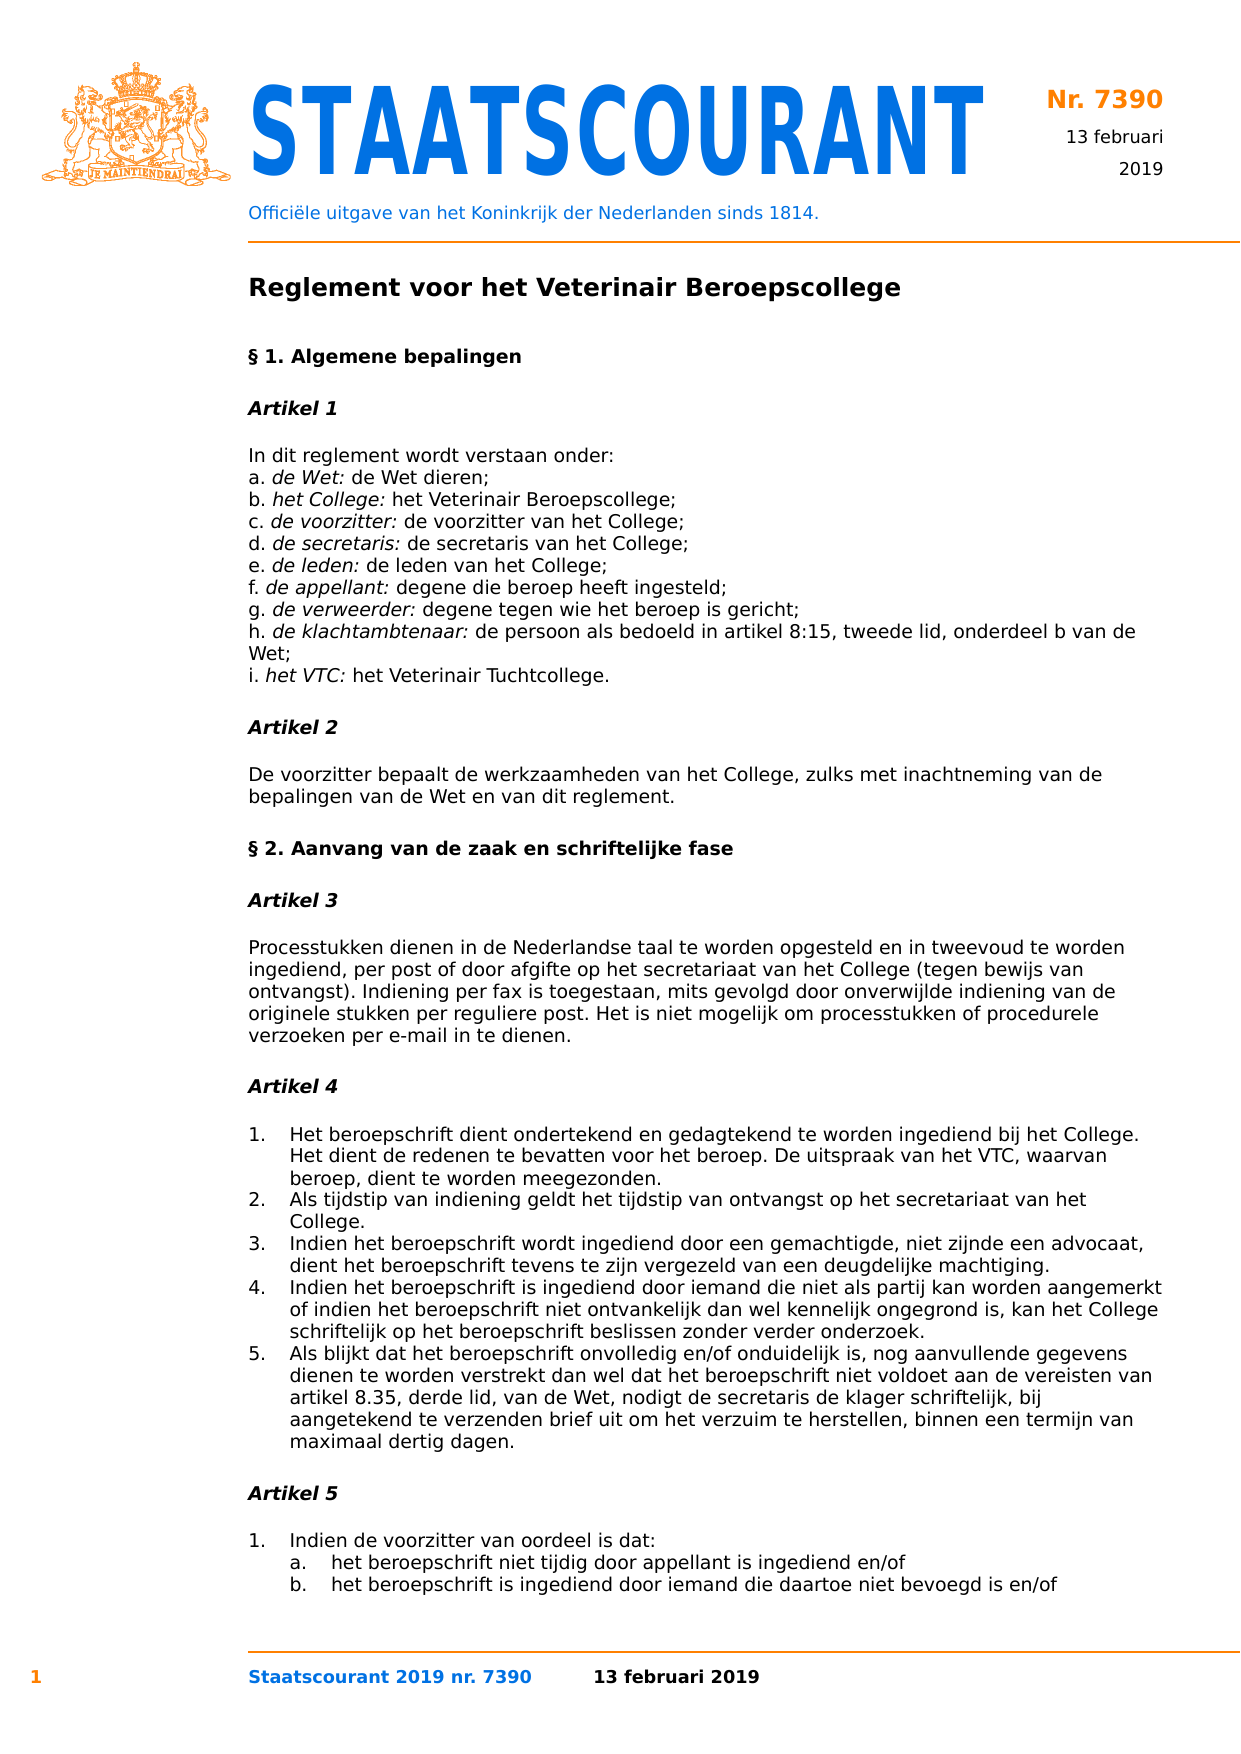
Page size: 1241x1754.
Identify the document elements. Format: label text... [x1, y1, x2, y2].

text b. het College: het Veterinair Beroepscollege; [248, 489, 1163, 511]
text 3. Indien het beroepschrift wordt ingediend door een gemachtigde, niet zijnde een advocaat, dient het beroepschrift tevens te zijn vergezeld van een deugdelijke machtiging. [248, 1233, 1163, 1277]
subtitle § 2. Aanvang van de zaak en schriftelijke fase [248, 838, 1163, 859]
subtitle Artikel 2 [248, 717, 1163, 739]
text h. de klachtambtenaar: de persoon als bedoeld in artikel 8:15, tweede lid, onderdeel b van de Wet; [248, 621, 1163, 665]
text a. de Wet: de Wet dieren; [248, 467, 1163, 489]
text c. de voorzitter: de voorzitter van het College; [248, 511, 1163, 533]
subtitle Artikel 3 [248, 889, 1163, 912]
text In dit reglement wordt verstaan onder: [248, 445, 1163, 467]
subtitle Artikel 4 [248, 1076, 1163, 1098]
table_header [25, 62, 248, 241]
text a. het beroepschrift niet tijdig door appellant is ingediend en/of [289, 1552, 1163, 1574]
text b. het beroepschrift is ingediend door iemand die daartoe niet bevoegd is en/of [289, 1574, 1163, 1596]
picture [41, 62, 231, 186]
table_cell Officiële uitgave van het Koninkrijk der Nederlanden sinds 1814. [248, 203, 1240, 241]
table_header Nr. 7390 [998, 62, 1240, 121]
subtitle Artikel 1 [248, 398, 1163, 420]
text 2. Als tijdstip van indiening geldt het tijdstip van ontvangst op het secretariaat van het College. [248, 1189, 1163, 1233]
text 5. Als blijkt dat het beroepschrift onvolledig en/of onduidelijk is, nog aanvullende gegevens dienen te worden verstrekt dan wel dat het beroepschrift niet voldoet aan de vereisten van artikel 8.35, derde lid, van de Wet, nodigt de secretaris de klager schriftelijk, bij aangetekend te verzenden brief uit om het verzuim te herstellen, binnen een termijn van maximaal dertig dagen. [248, 1343, 1163, 1453]
subtitle Artikel 5 [248, 1483, 1163, 1505]
subtitle § 1. Algemene bepalingen [248, 346, 1163, 368]
text g. de verweerder: degene tegen wie het beroep is gericht; [248, 599, 1163, 621]
subtitle Reglement voor het Veterinair Beroepscollege [248, 273, 1163, 302]
table_cell 13 februari [998, 121, 1240, 153]
text i. het VTC: het Veterinair Tuchtcollege. [248, 665, 1163, 687]
text f. de appellant: degene die beroep heeft ingesteld; [248, 577, 1163, 599]
text d. de secretaris: de secretaris van het College; [248, 533, 1163, 555]
table_header STAATSCOURANT [248, 62, 998, 203]
text 4. Indien het beroepschrift is ingediend door iemand die niet als partij kan worden aangemerkt of indien het beroepschrift niet ontvankelijk dan wel kennelijk ongegrond is, kan het College schriftelijk op het beroepschrift beslissen zonder verder onderzoek. [248, 1277, 1163, 1343]
text De voorzitter bepaalt de werkzaamheden van het College, zulks met inachtneming van de bepalingen van de Wet en van dit reglement. [248, 764, 1163, 808]
text 1. Indien de voorzitter van oordeel is dat: [248, 1530, 1163, 1552]
text e. de leden: de leden van het College; [248, 555, 1163, 577]
table_cell 2019 [998, 153, 1240, 203]
text 1. Het beroepschrift dient ondertekend en gedagtekend te worden ingediend bij het College. Het dient de redenen te bevatten voor het beroep. De uitspraak van het VTC, waarvan beroep, dient te worden meegezonden. [248, 1123, 1163, 1189]
text Processtukken dienen in de Nederlandse taal te worden opgesteld en in tweevoud te worden ingediend, per post of door afgifte op het secretariaat van het College (tegen bewijs van ontvangst). Indiening per fax is toegestaan, mits gevolgd door onverwijlde indiening van de originele stukken per reguliere post. Het is niet mogelijk om processtukken of procedurele verzoeken per e-mail in te dienen. [248, 937, 1163, 1046]
